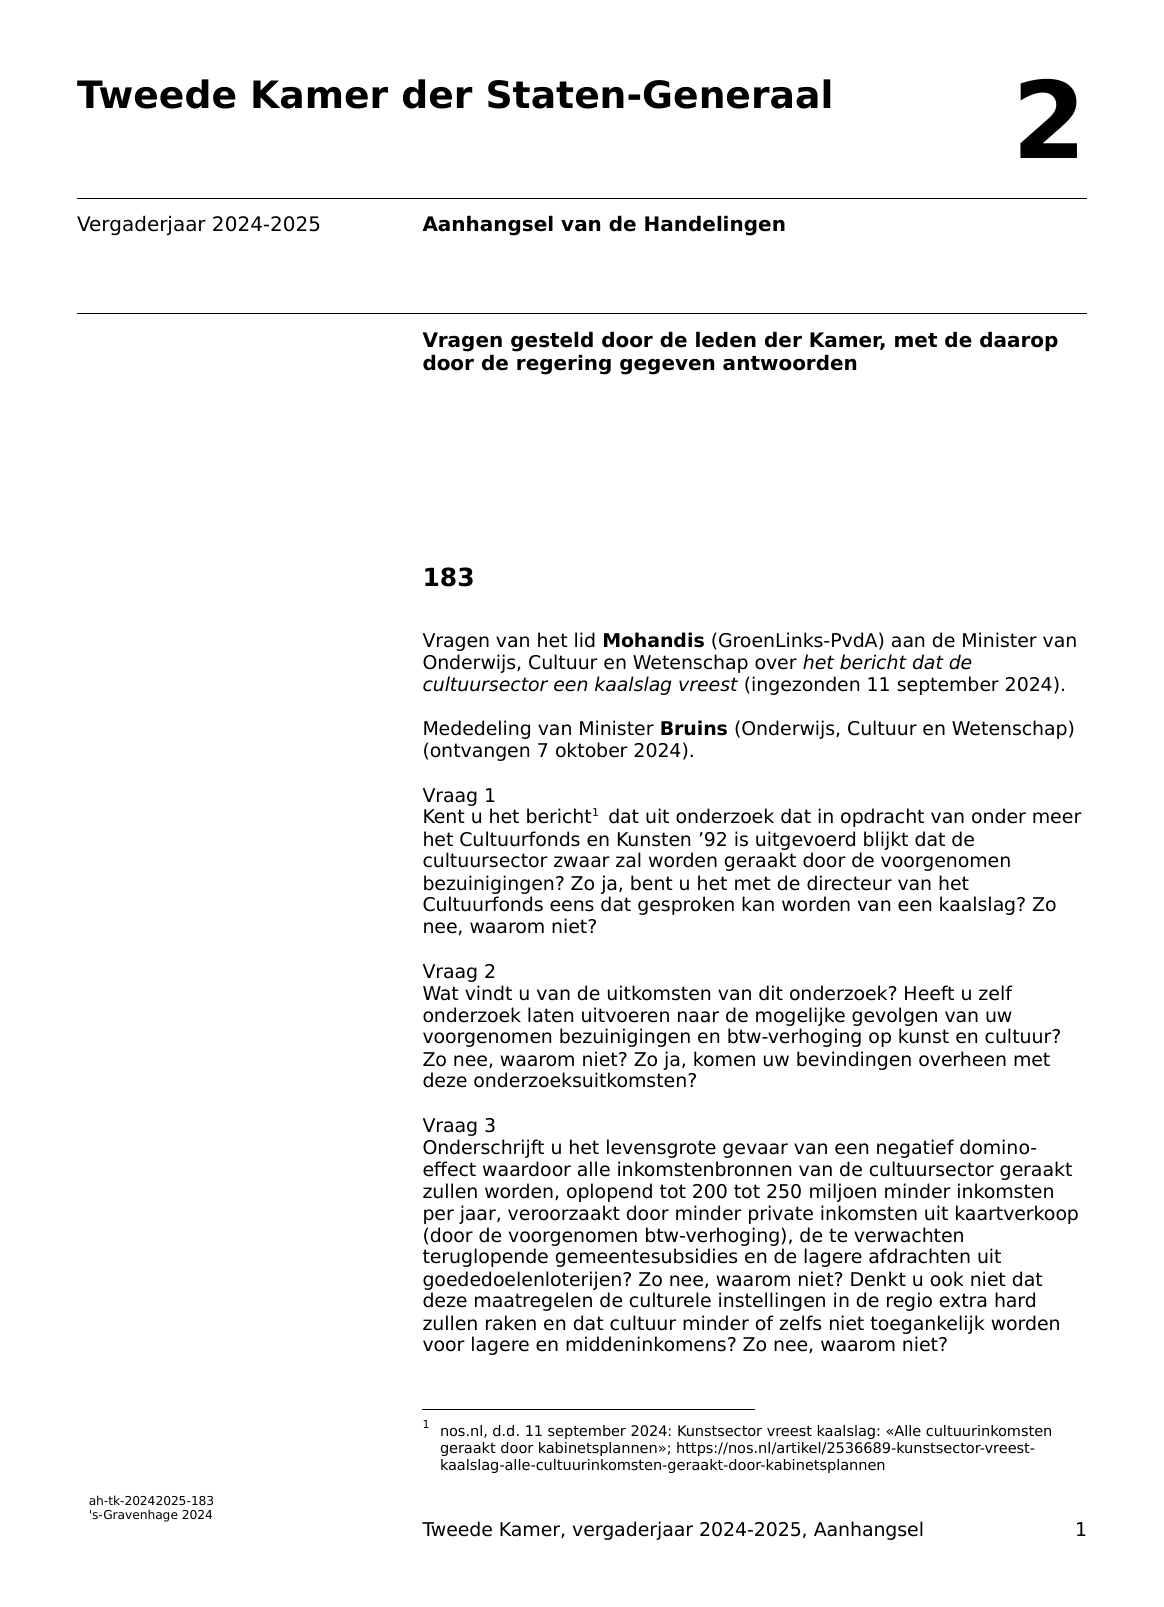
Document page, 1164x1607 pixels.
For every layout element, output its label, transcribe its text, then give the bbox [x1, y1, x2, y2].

table_cell [77, 314, 422, 375]
text 's-Gravenhage 2024 [88, 1508, 323, 1522]
text Kent u het bericht dat uit onderzoek dat in opdracht van onder meer het Cultuurfonds en Kunsten ’92 is uitgevoerd blijkt dat de cultuursector zwaar zal worden geraakt door de voorgenomen bezuinigingen? Zo ja, bent u het met de directeur van het Cultuurfonds eens dat gesproken kan worden van een kaalslag? Zo nee, waarom niet? [422, 806, 1087, 938]
table_header 2 [886, 59, 1087, 198]
table_cell Vergaderjaar 2024-2025 [77, 199, 422, 313]
text ah-tk-20242025-183 [88, 1494, 323, 1508]
text Vraag 2 [422, 961, 1087, 982]
text Vraag 1 [422, 784, 1087, 806]
text Vragen van het lid Mohandis (GroenLinks-PvdA) aan de Minister van Onderwijs, Cultuur en Wetenschap over het bericht dat de cultuursector een kaalslag vreest (ingezonden 11 september 2024). [422, 630, 1087, 696]
text Vraag 3 [422, 1114, 1087, 1137]
text 183 [422, 563, 1087, 592]
text Wat vindt u van de uitkomsten van dit onderzoek? Heeft u zelf onderzoek laten uitvoeren naar de mogelijke gevolgen van uw voorgenomen bezuinigingen en btw-verhoging op kunst en cultuur? Zo nee, waarom niet? Zo ja, komen uw bevindingen overheen met deze onderzoeksuitkomsten? [422, 982, 1087, 1092]
text Onderschrijft u het levensgrote gevaar van een negatief domino-effect waardoor alle inkomstenbronnen van de cultuursector geraakt zullen worden, oplopend tot 200 tot 250 miljoen minder inkomsten per jaar, veroorzaakt door minder private inkomsten uit kaartverkoop (door de voorgenomen btw-verhoging), de te verwachten teruglopende gemeentesubsidies en de lagere afdrachten uit goededoelenloterijen? Zo nee, waarom niet? Denkt u ook niet dat deze maatregelen de culturele instellingen in de regio extra hard zullen raken en dat cultuur minder of zelfs niet toegankelijk worden voor lagere en middeninkomens? Zo nee, waarom niet? [422, 1137, 1087, 1356]
table_cell Aanhangsel van de Handelingen [422, 199, 1087, 313]
text nos.nl, d.d. 11 september 2024: Kunstsector vreest kaalslag: «Alle cultuurinkomsten geraakt door kabinetsplannen»; https://nos.nl/artikel/2536689-kunstsector-vreest-kaalslag-alle-cultuurinkomsten-geraakt-door-kabinetsplannen [422, 1418, 1087, 1474]
table_header Tweede Kamer der Staten-Generaal [77, 59, 886, 198]
text Mededeling van Minister Bruins (Onderwijs, Cultuur en Wetenschap) (ontvangen 7 oktober 2024). [422, 718, 1087, 762]
table_cell Vragen gesteld door de leden der Kamer, met de daarop door de regering gegeven antwoorden [422, 314, 1087, 375]
